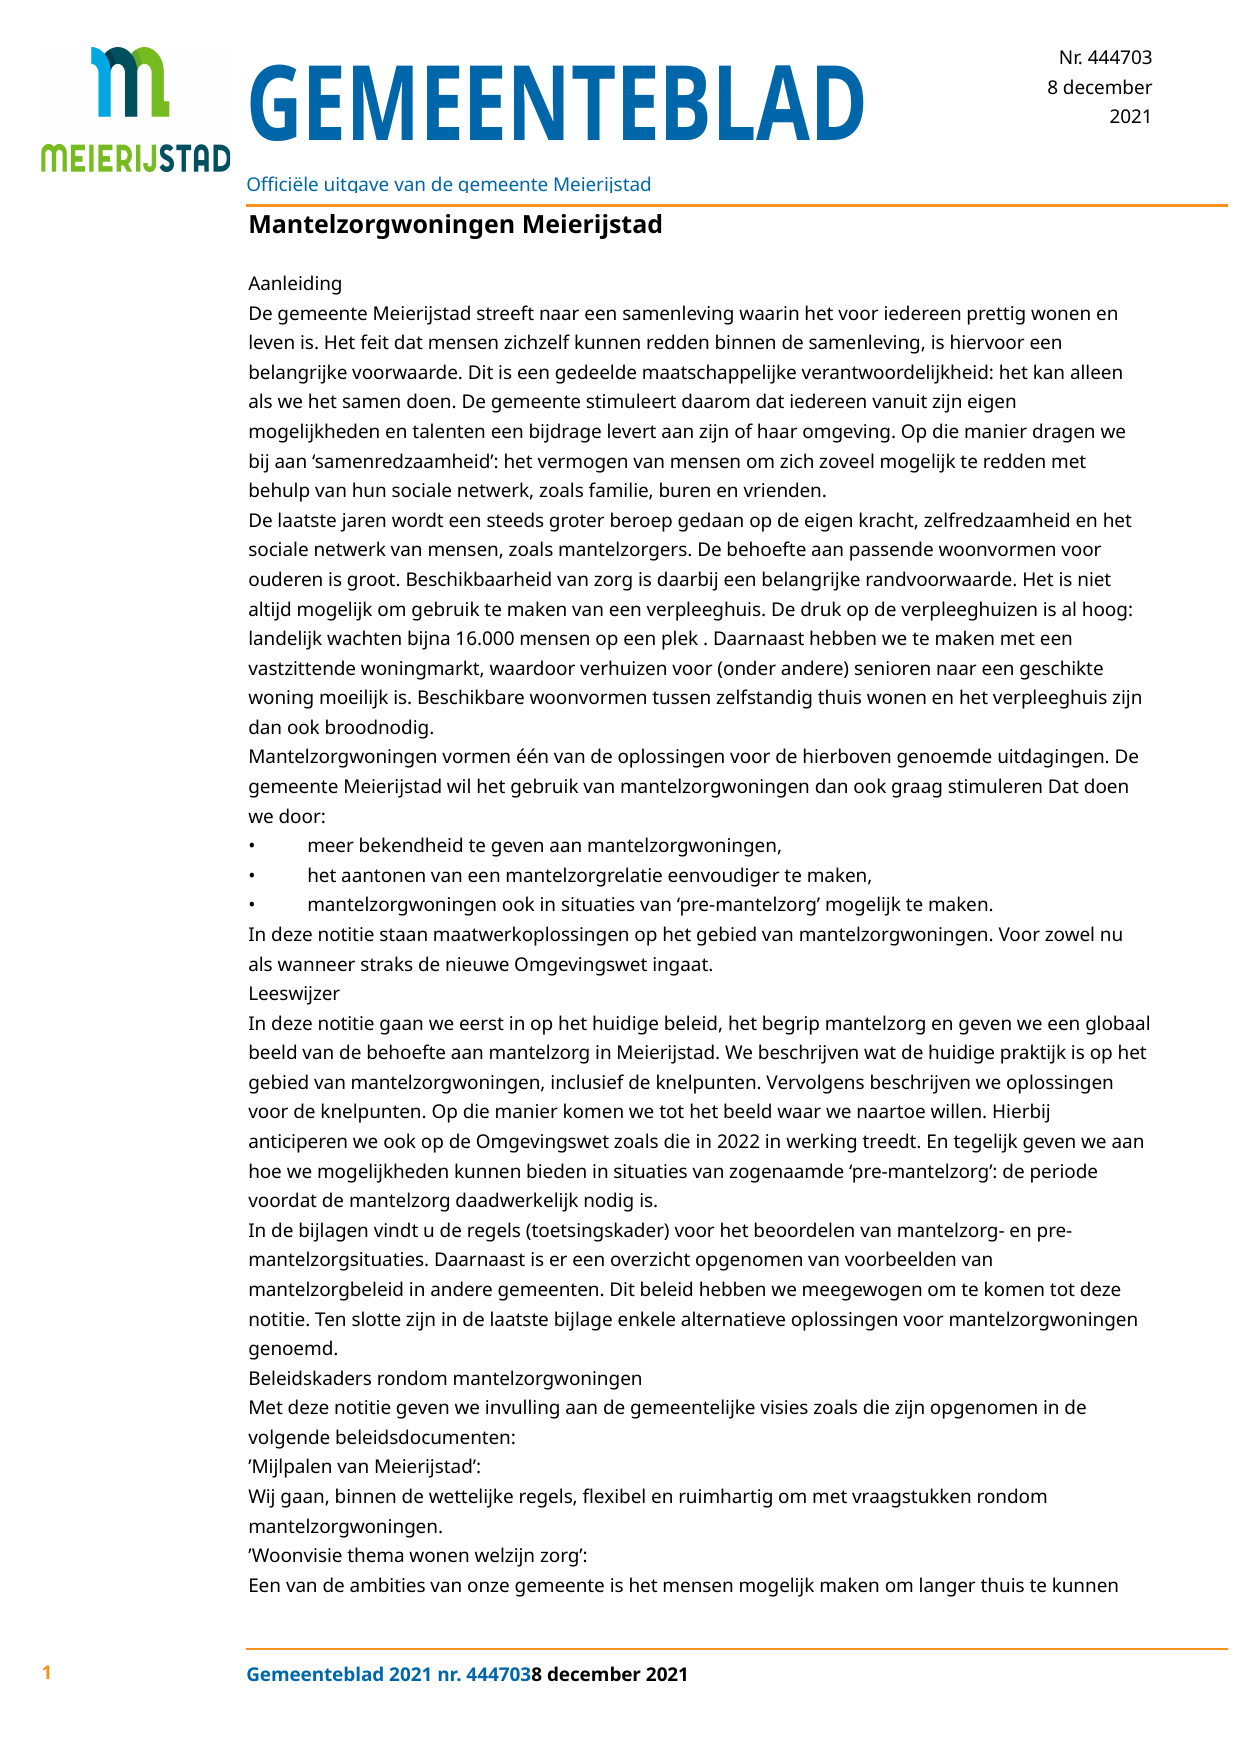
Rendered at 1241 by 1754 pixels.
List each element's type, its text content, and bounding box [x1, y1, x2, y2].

text Een van de ambities van onze gemeente is het mensen mogelijk maken om langer thuis te kunnen [248, 1572, 1152, 1598]
text ’Mijlpalen van Meierijstad’: [248, 1454, 1152, 1479]
text In deze notitie staan maatwerkoplossingen op het gebied van mantelzorgwoningen. Voor zowel nu als wanneer straks de nieuwe Omgevingswet ingaat. [248, 921, 1152, 976]
text In deze notitie gaan we eerst in op het huidige beleid, het begrip mantelzorg en geven we een globaal beeld van de behoefte aan mantelzorg in Meierijstad. We beschrijven wat de huidige praktijk is op het gebied van mantelzorgwoningen, inclusief de knelpunten. Vervolgens beschrijven we oplossingen voor de knelpunten. Op die manier komen we tot het beeld waar we naartoe willen. Hierbij anticiperen we ook op de Omgevingswet zoals die in 2022 in werking treedt. En tegelijk geven we aan hoe we mogelijkheden kunnen bieden in situaties van zogenaamde ‘pre-mantelzorg’: de periode voordat de mantelzorg daadwerkelijk nodig is. [248, 1010, 1152, 1213]
text Beleidskaders rondom mantelzorgwoningen [248, 1365, 1152, 1391]
text Wij gaan, binnen de wettelijke regels, flexibel en ruimhartig om met vraagstukken rondom mantelzorgwoningen. [248, 1483, 1152, 1538]
picture [41, 47, 231, 172]
text Met deze notitie geven we invulling aan de gemeentelijke visies zoals die zijn opgenomen in de volgende beleidsdocumenten: [248, 1394, 1152, 1450]
list meer bekendheid te geven aan mantelzorgwoningen, [248, 832, 1152, 858]
text ’Woonvisie thema wonen welzijn zorg’: [248, 1542, 1152, 1568]
list het aantonen van een mantelzorgrelatie eenvoudiger te maken, [248, 862, 1152, 888]
text De laatste jaren wordt een steeds groter beroep gedaan op de eigen kracht, zelfredzaamheid en het sociale netwerk van mensen, zoals mantelzorgers. De behoefte aan passende woonvormen voor ouderen is groot. Beschikbaarheid van zorg is daarbij een belangrijke randvoorwaarde. Het is niet altijd mogelijk om gebruik te maken van een verpleeghuis. De druk op de verpleeghuizen is al hoog: landelijk wachten bijna 16.000 mensen op een plek . Daarnaast hebben we te maken met een vastzittende woningmarkt, waardoor verhuizen voor (onder andere) senioren naar een geschikte woning moeilijk is. Beschikbare woonvormen tussen zelfstandig thuis wonen en het verpleeghuis zijn dan ook broodnodig. [248, 507, 1152, 740]
text Leeswijzer [248, 980, 1152, 1006]
text Aanleiding [248, 270, 1152, 296]
text Mantelzorgwoningen Meierijstad [248, 207, 1152, 241]
text De gemeente Meierijstad streeft naar een samenleving waarin het voor iedereen prettig wonen en leven is. Het feit dat mensen zichzelf kunnen redden binnen de samenleving, is hiervoor een belangrijke voorwaarde. Dit is een gedeelde maatschappelijke verantwoordelijkheid: het kan alleen als we het samen doen. De gemeente stimuleert daarom dat iedereen vanuit zijn eigen mogelijkheden en talenten een bijdrage levert aan zijn of haar omgeving. Op die manier dragen we bij aan ‘samenredzaamheid’: het vermogen van mensen om zich zoveel mogelijk te redden met behulp van hun sociale netwerk, zoals familie, buren en vrienden. [248, 300, 1152, 503]
list mantelzorgwoningen ook in situaties van ‘pre-mantelzorg’ mogelijk te maken. [248, 892, 1152, 917]
text In de bijlagen vindt u de regels (toetsingskader) voor het beoordelen van mantelzorg- en pre-mantelzorgsituaties. Daarnaast is er een overzicht opgenomen van voorbeelden van mantelzorgbeleid in andere gemeenten. Dit beleid hebben we meegewogen om te komen tot deze notitie. Ten slotte zijn in de laatste bijlage enkele alternatieve oplossingen voor mantelzorgwoningen genoemd. [248, 1217, 1152, 1361]
text Mantelzorgwoningen vormen één van de oplossingen voor de hierboven genoemde uitdagingen. De gemeente Meierijstad wil het gebruik van mantelzorgwoningen dan ook graag stimuleren Dat doen we door: [248, 744, 1152, 828]
